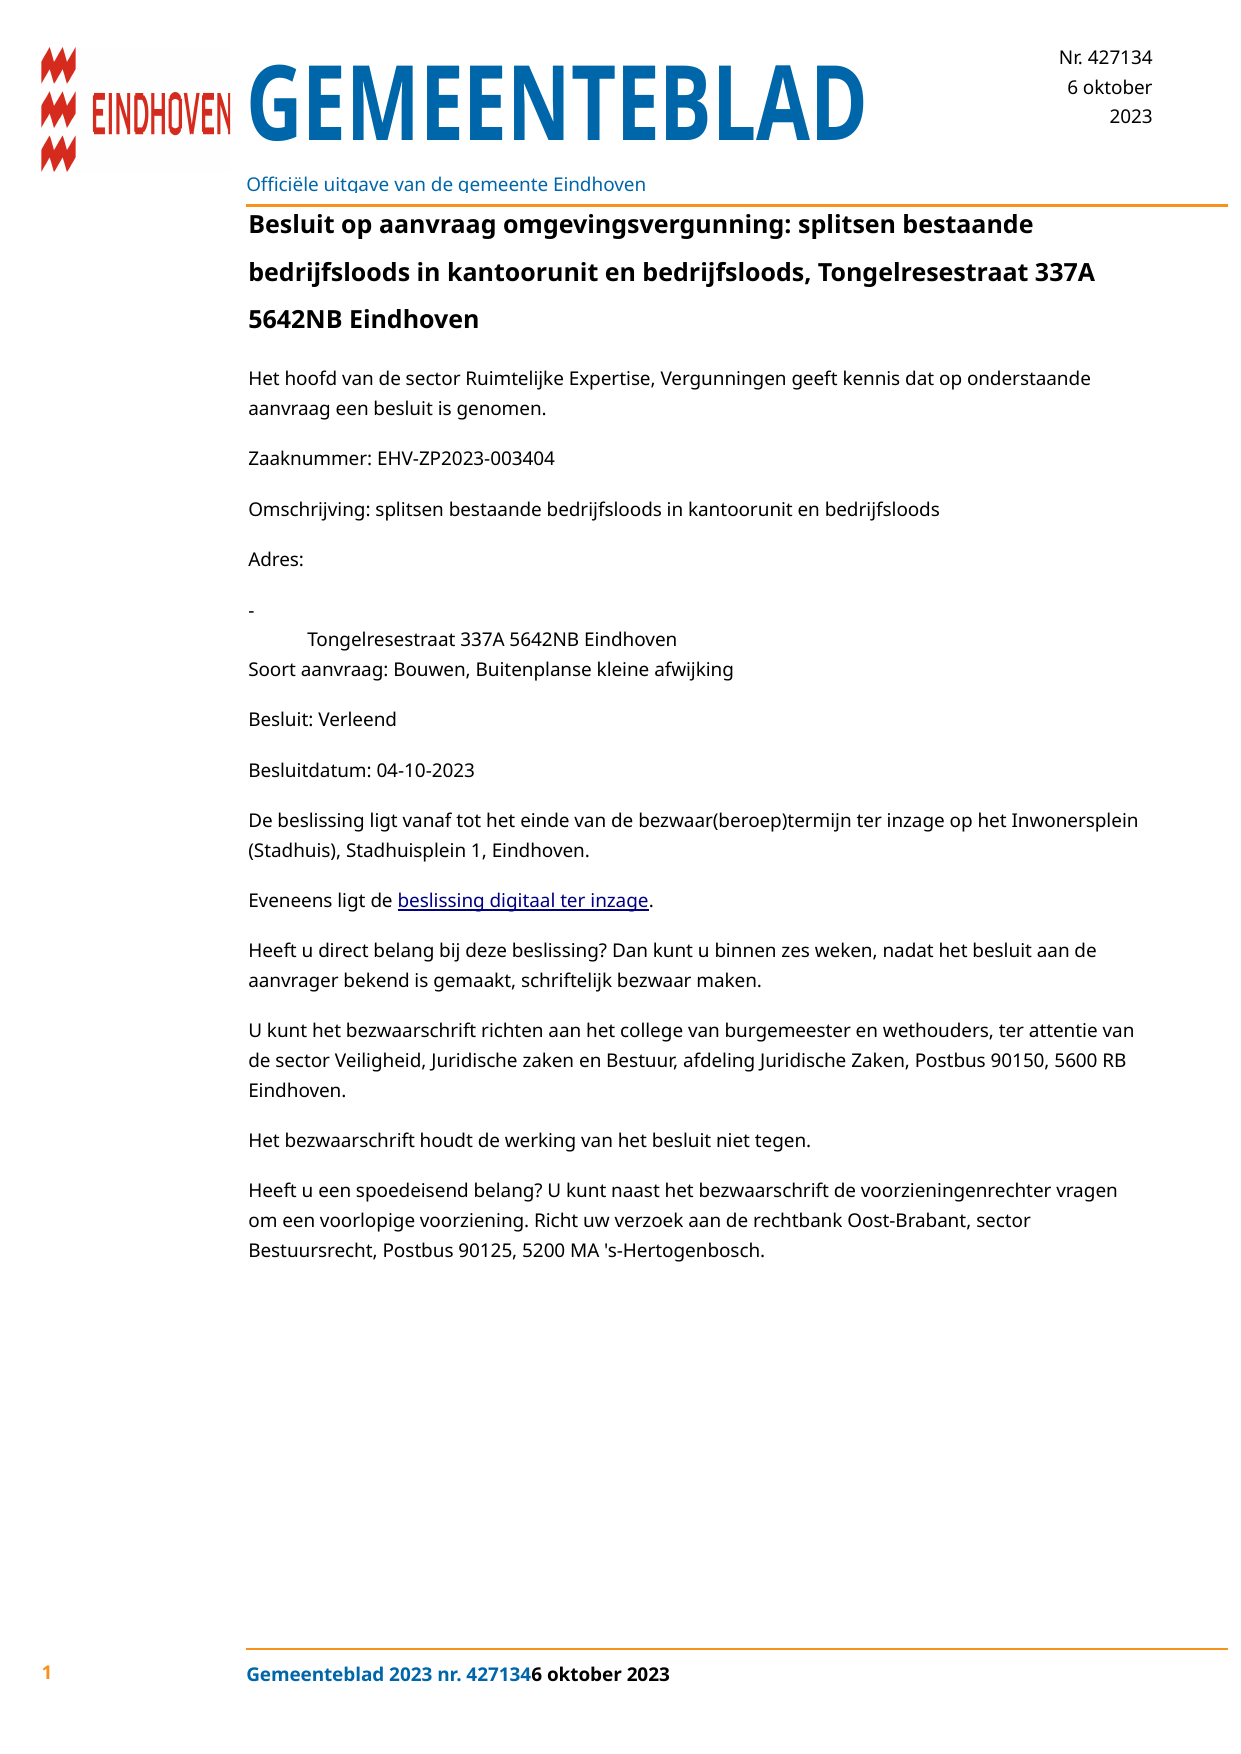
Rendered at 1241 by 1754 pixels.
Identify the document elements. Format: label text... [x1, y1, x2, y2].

text Het hoofd van de sector Ruimtelijke Expertise, Vergunningen geeft kennis dat op onderstaande aanvraag een besluit is genomen. [248, 366, 1152, 421]
text Soort aanvraag: Bouwen, Buitenplanse kleine afwijking [248, 656, 1152, 682]
text De beslissing ligt vanaf tot het einde van de bezwaar(beroep)termijn ter inzage op het Inwonersplein (Stadhuis), Stadhuisplein 1, Eindhoven. [248, 807, 1152, 862]
picture [41, 47, 231, 172]
text Eveneens ligt de beslissing digitaal ter inzage. [248, 887, 1152, 913]
text U kunt het bezwaarschrift richten aan het college van burgemeester en wethouders, ter attentie van de sector Veiligheid, Juridische zaken en Bestuur, afdeling Juridische Zaken, Postbus 90150, 5600 RB Eindhoven. [248, 1018, 1152, 1102]
text Het bezwaarschrift houdt de werking van het besluit niet tegen. [248, 1127, 1152, 1153]
text Besluit: Verleend [248, 706, 1152, 732]
text Adres: [248, 546, 1152, 572]
text Heeft u een spoedeisend belang? U kunt naast het bezwaarschrift de voorzieningenrechter vragen om een voorlopige voorziening. Richt uw verzoek aan de rechtbank Oost-Brabant, sector Bestuursrecht, Postbus 90125, 5200 MA 's-Hertogenbosch. [248, 1178, 1152, 1262]
list Tongelresestraat 337A 5642NB Eindhoven [248, 626, 1152, 652]
text Besluitdatum: 04-10-2023 [248, 757, 1152, 782]
text Zaaknummer: EHV-ZP2023-003404 [248, 446, 1152, 471]
text Omschrijving: splitsen bestaande bedrijfsloods in kantoorunit en bedrijfsloods [248, 496, 1152, 522]
text Heeft u direct belang bij deze beslissing? Dan kunt u binnen zes weken, nadat het besluit aan de aanvrager bekend is gemaakt, schriftelijk bezwaar maken. [248, 938, 1152, 993]
text Besluit op aanvraag omgevingsvergunning: splitsen bestaande bedrijfsloods in kantoorunit en bedrijfsloods, Tongelresestraat 337A 5642NB Eindhoven [248, 207, 1152, 336]
